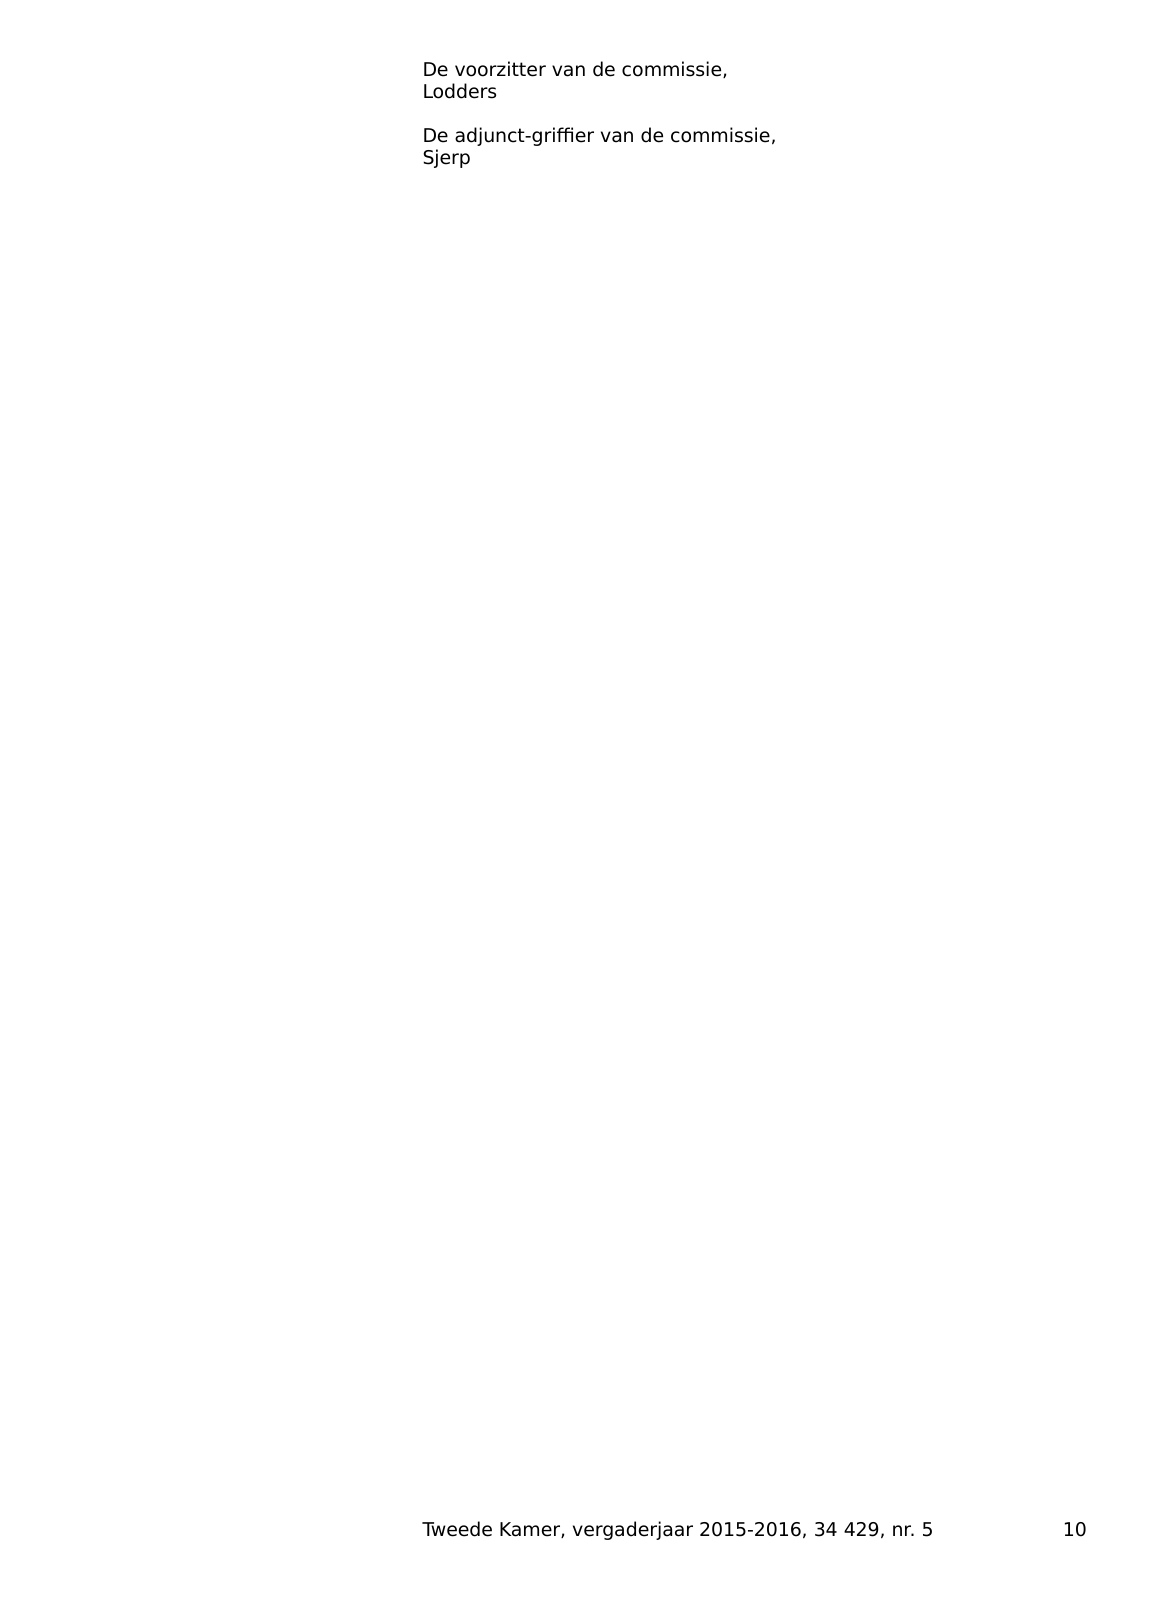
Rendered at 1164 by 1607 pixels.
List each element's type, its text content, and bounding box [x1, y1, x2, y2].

text De voorzitter van de commissie, Lodders [422, 59, 1087, 103]
text De adjunct-griffier van de commissie, Sjerp [422, 125, 1087, 169]
